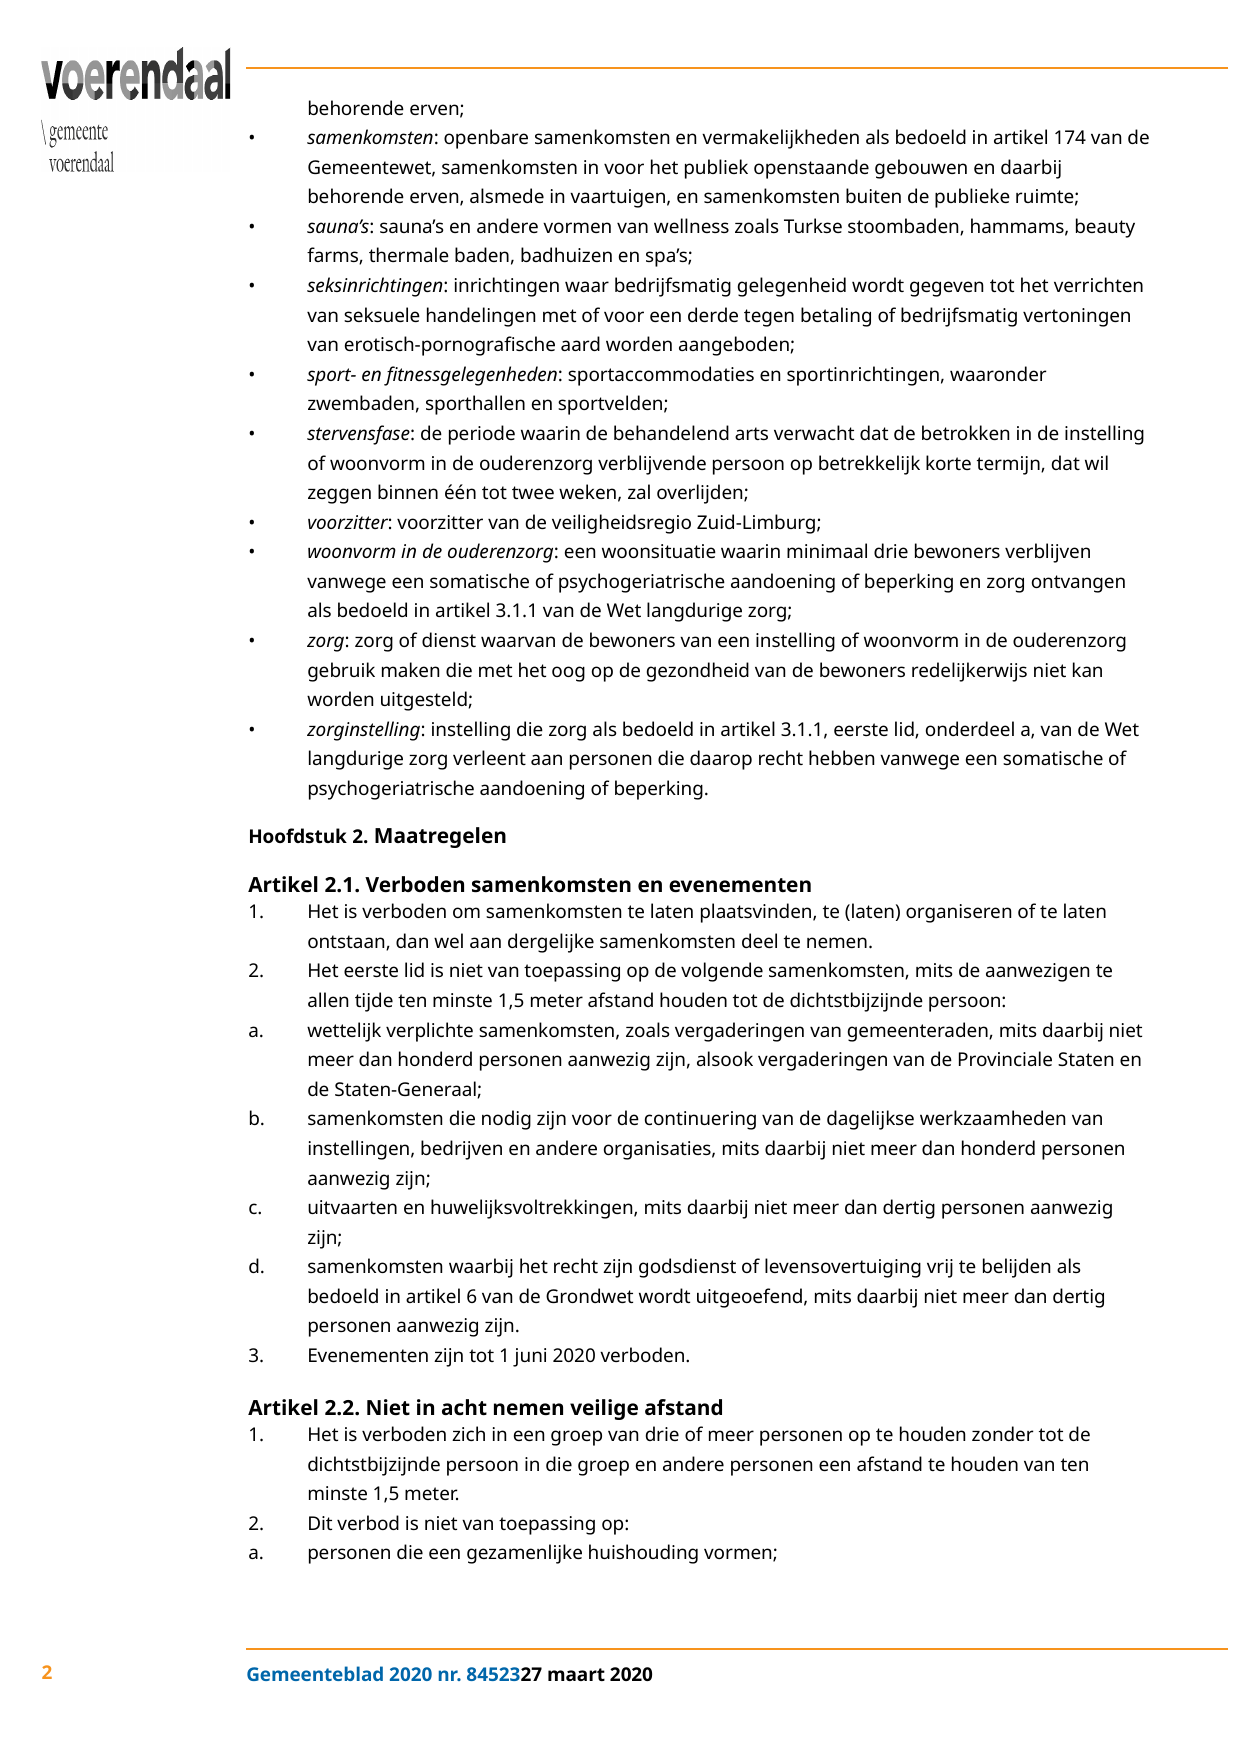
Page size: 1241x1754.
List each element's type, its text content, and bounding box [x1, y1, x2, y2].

list zorginstelling: instelling die zorg als bedoeld in artikel 3.1.1, eerste lid, onderdeel a, van de Wet langdurige zorg verleent aan personen die daarop recht hebben vanwege een somatische of psychogeriatrische aandoening of beperking. [248, 716, 1152, 801]
list seksinrichtingen: inrichtingen waar bedrijfsmatig gelegenheid wordt gegeven tot het verrichten van seksuele handelingen met of voor een derde tegen betaling of bedrijfsmatig vertoningen van erotisch-pornografische aard worden aangeboden; [248, 272, 1152, 357]
list Evenementen zijn tot 1 juni 2020 verboden. [248, 1342, 1152, 1368]
list uitvaarten en huwelijksvoltrekkingen, mits daarbij niet meer dan dertig personen aanwezig zijn; [248, 1194, 1152, 1250]
text Artikel 2.1. Verboden samenkomsten en evenementen [248, 870, 1152, 898]
picture [41, 47, 231, 172]
list Het is verboden zich in een groep van drie of meer personen op te houden zonder tot de dichtstbijzijnde persoon in die groep en andere personen een afstand te houden van ten minste 1,5 meter. [248, 1421, 1152, 1506]
list wettelijk verplichte samenkomsten, zoals vergaderingen van gemeenteraden, mits daarbij niet meer dan honderd personen aanwezig zijn, alsook vergaderingen van de Provinciale Staten en de Staten-Generaal; [248, 1017, 1152, 1102]
list personen die een gezamenlijke huishouding vormen; [248, 1539, 1152, 1565]
text Hoofdstuk 2. Maatregelen [248, 821, 1152, 849]
list Het is verboden om samenkomsten te laten plaatsvinden, te (laten) organiseren of te laten ontstaan, dan wel aan dergelijke samenkomsten deel te nemen. [248, 898, 1152, 954]
text Artikel 2.2. Niet in acht nemen veilige afstand [248, 1393, 1152, 1421]
list samenkomsten waarbij het recht zijn godsdienst of levensovertuiging vrij te belijden als bedoeld in artikel 6 van de Grondwet wordt uitgeoefend, mits daarbij niet meer dan dertig personen aanwezig zijn. [248, 1253, 1152, 1338]
list sauna’s: sauna’s en andere vormen van wellness zoals Turkse stoombaden, hammams, beauty farms, thermale baden, badhuizen en spa’s; [248, 213, 1152, 268]
list stervensfase: de periode waarin de behandelend arts verwacht dat de betrokken in de instelling of woonvorm in de ouderenzorg verblijvende persoon op betrekkelijk korte termijn, dat wil zeggen binnen één tot twee weken, zal overlijden; [248, 420, 1152, 505]
list behorende erven; [248, 95, 1152, 121]
list voorzitter: voorzitter van de veiligheidsregio Zuid-Limburg; [248, 509, 1152, 535]
list Het eerste lid is niet van toepassing op de volgende samenkomsten, mits de aanwezigen te allen tijde ten minste 1,5 meter afstand houden tot de dichtstbijzijnde persoon: [248, 958, 1152, 1013]
list Dit verbod is niet van toepassing op: [248, 1510, 1152, 1536]
list woonvorm in de ouderenzorg: een woonsituatie waarin minimaal drie bewoners verblijven vanwege een somatische of psychogeriatrische aandoening of beperking en zorg ontvangen als bedoeld in artikel 3.1.1 van de Wet langdurige zorg; [248, 538, 1152, 623]
list zorg: zorg of dienst waarvan de bewoners van een instelling of woonvorm in de ouderenzorg gebruik maken die met het oog op de gezondheid van de bewoners redelijkerwijs niet kan worden uitgesteld; [248, 627, 1152, 712]
list samenkomsten die nodig zijn voor de continuering van de dagelijkse werkzaamheden van instellingen, bedrijven en andere organisaties, mits daarbij niet meer dan honderd personen aanwezig zijn; [248, 1106, 1152, 1191]
list sport- en fitnessgelegenheden: sportaccommodaties en sportinrichtingen, waaronder zwembaden, sporthallen en sportvelden; [248, 361, 1152, 416]
list samenkomsten: openbare samenkomsten en vermakelijkheden als bedoeld in artikel 174 van de Gemeentewet, samenkomsten in voor het publiek openstaande gebouwen en daarbij behorende erven, alsmede in vaartuigen, en samenkomsten buiten de publieke ruimte; [248, 124, 1152, 209]
